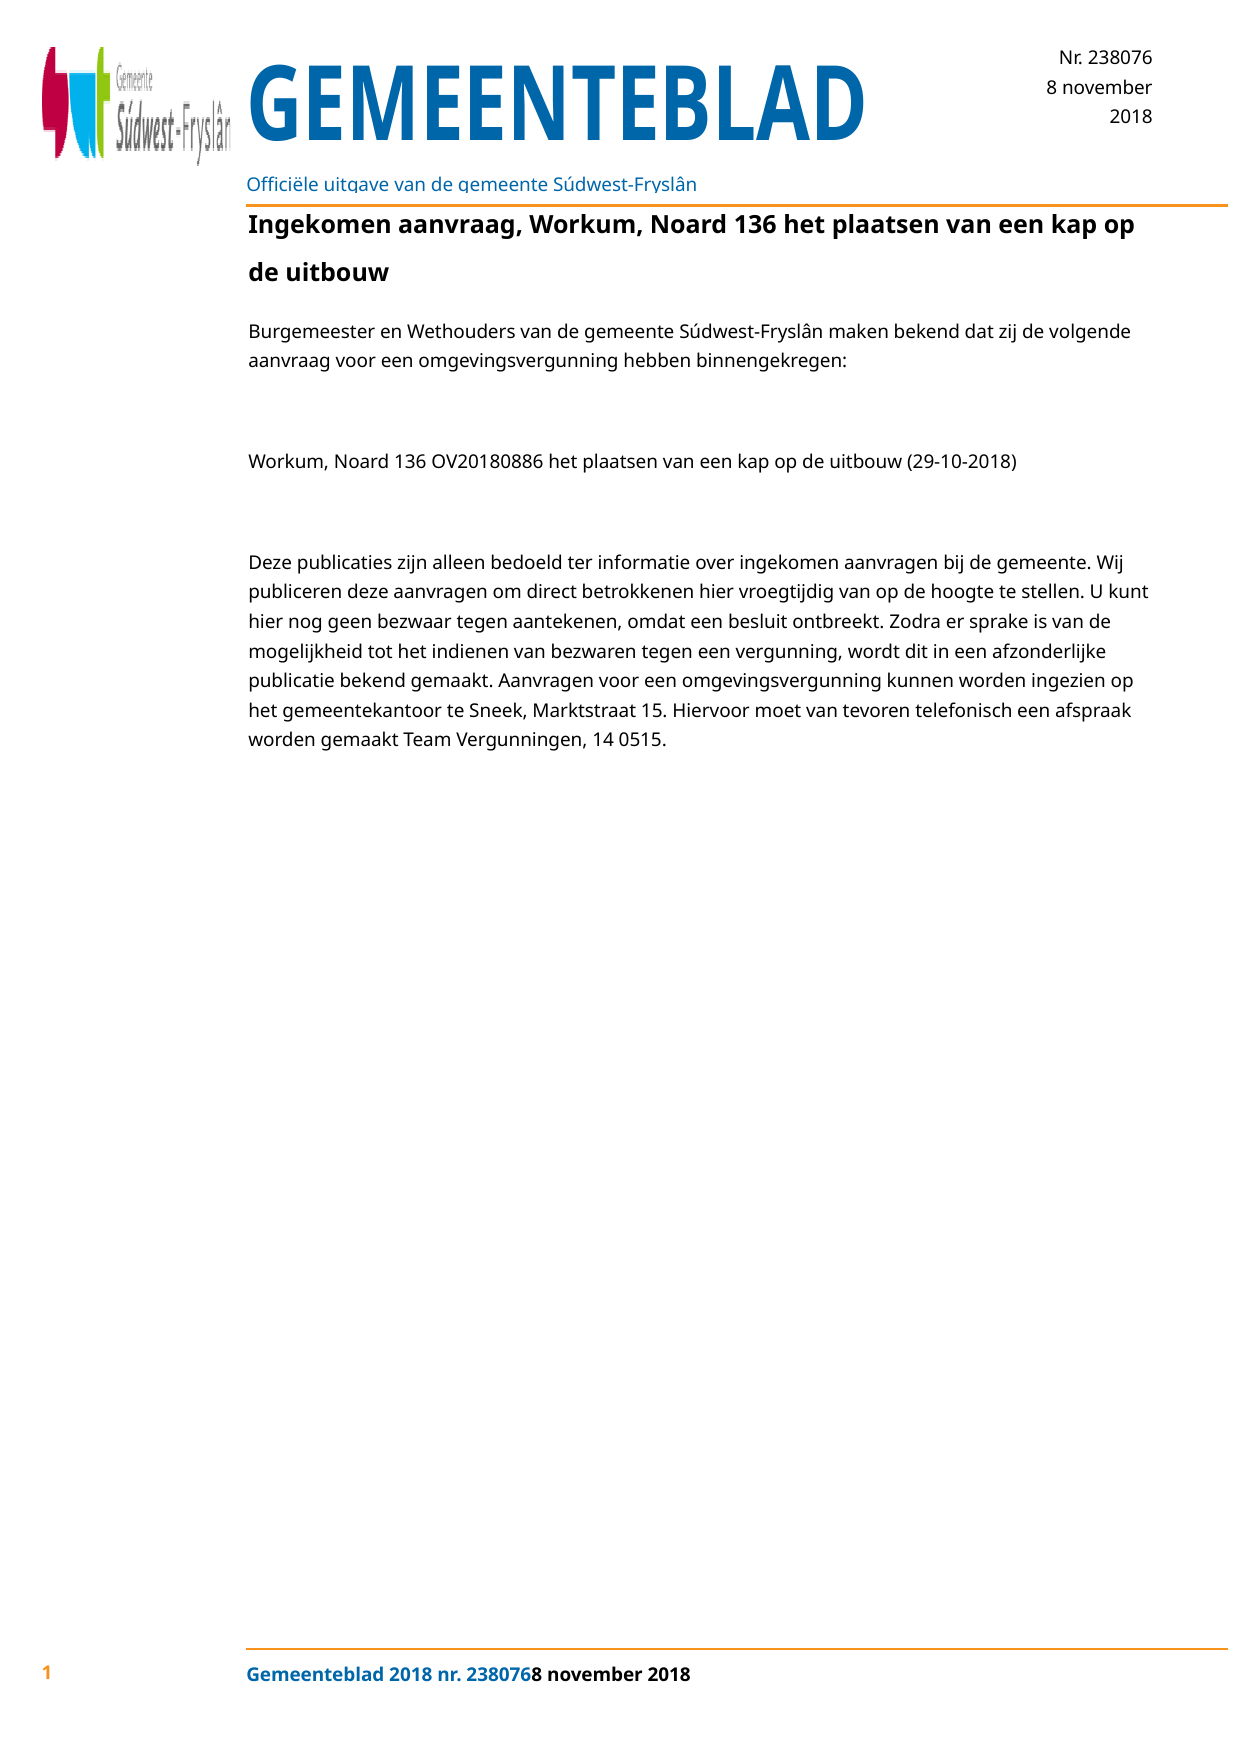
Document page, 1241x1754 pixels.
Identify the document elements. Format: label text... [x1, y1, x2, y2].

text Ingekomen aanvraag, Workum, Noard 136 het plaatsen van een kap op de uitbouw [248, 207, 1152, 288]
text Deze publicaties zijn alleen bedoeld ter informatie over ingekomen aanvragen bij de gemeente. Wij publiceren deze aanvragen om direct betrokkenen hier vroegtijdig van op de hoogte te stellen. U kunt hier nog geen bezwaar tegen aantekenen, omdat een besluit ontbreekt. Zodra er sprake is van de mogelijkheid tot het indienen van bezwaren tegen een vergunning, wordt dit in een afzonderlijke publicatie bekend gemaakt. Aanvragen voor een omgevingsvergunning kunnen worden ingezien op het gemeentekantoor te Sneek, Marktstraat 15. Hiervoor moet van tevoren telefonisch een afspraak worden gemaakt Team Vergunningen, 14 0515. [248, 549, 1152, 752]
text Burgemeester en Wethouders van de gemeente Súdwest-Fryslân maken bekend dat zij de volgende aanvraag voor een omgevingsvergunning hebben binnengekregen: [248, 318, 1152, 373]
text Workum, Noard 136 OV20180886 het plaatsen van een kap op de uitbouw (29-10-2018) [248, 448, 1152, 474]
picture [41, 47, 231, 172]
